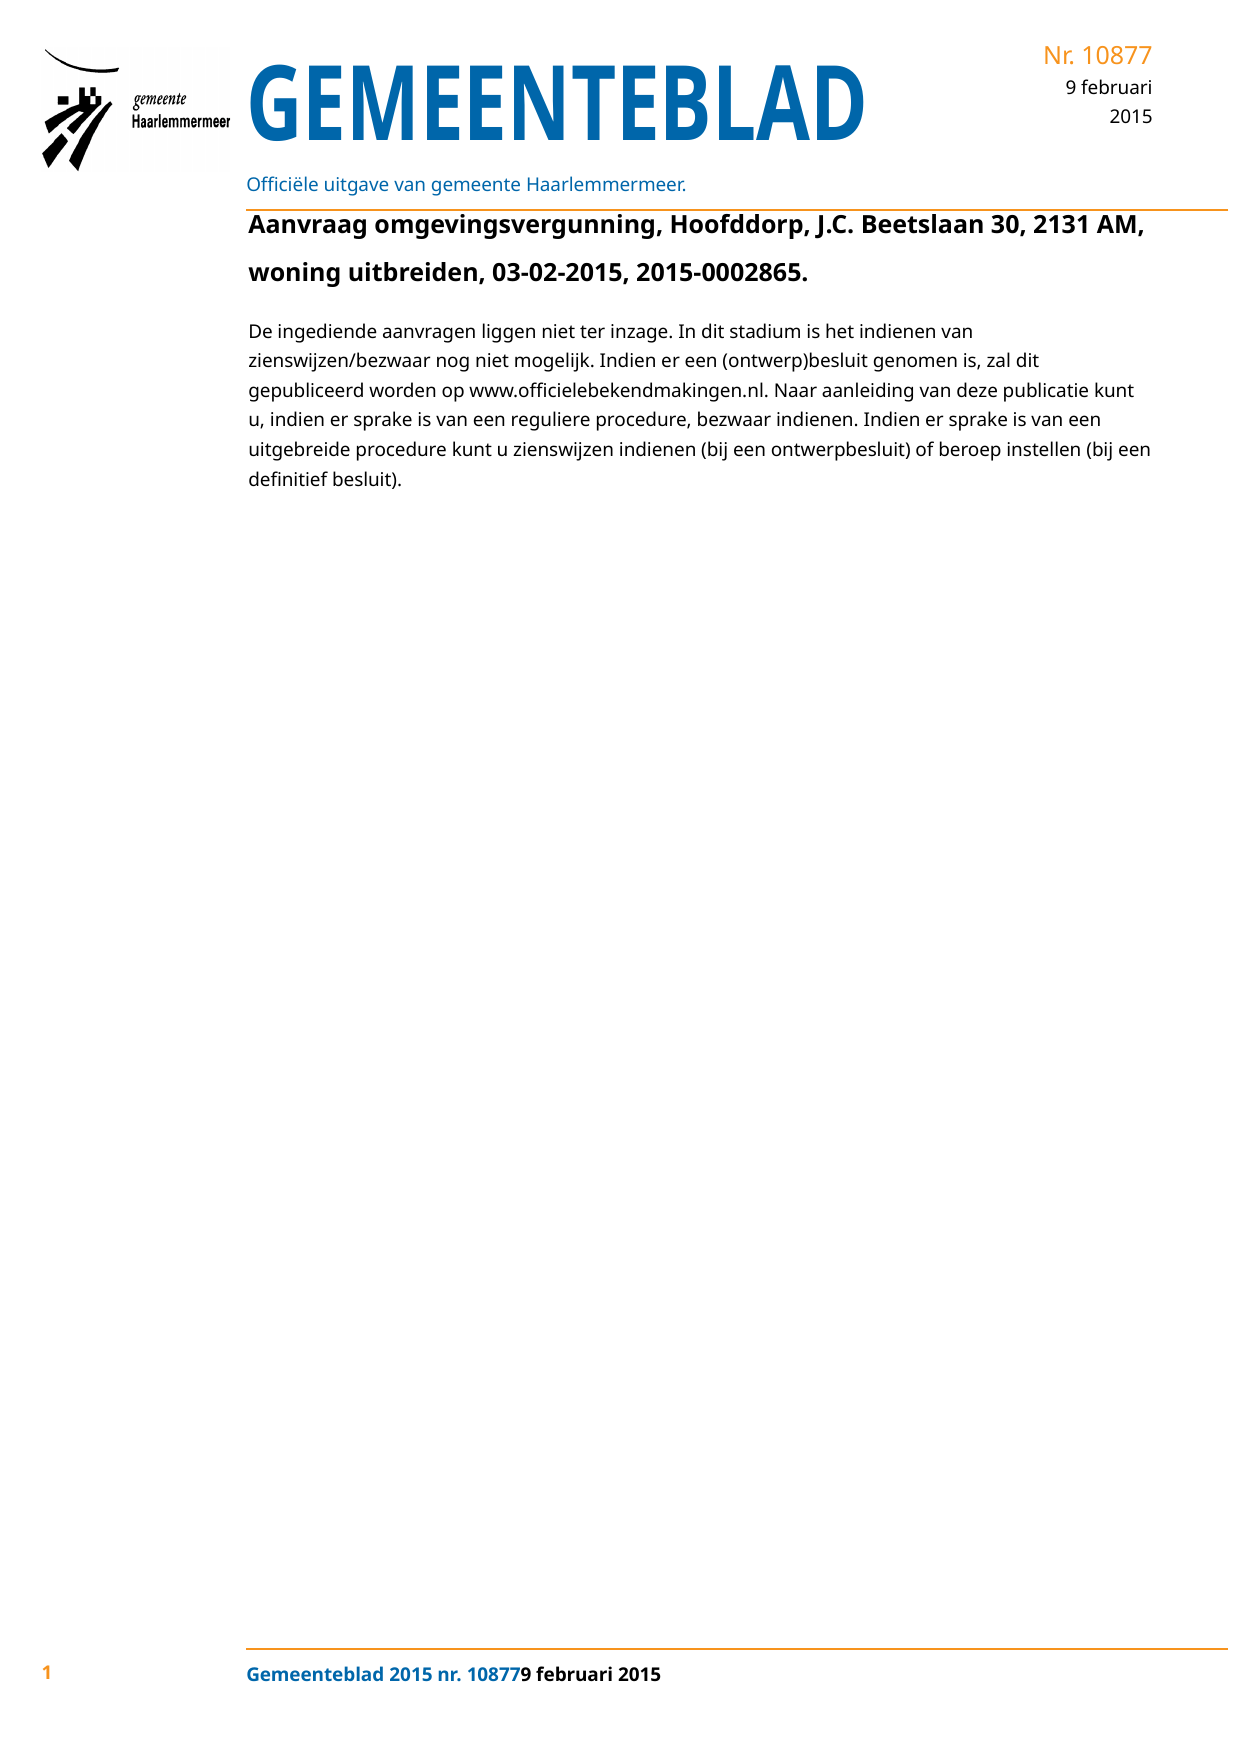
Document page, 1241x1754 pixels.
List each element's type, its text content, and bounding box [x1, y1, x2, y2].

text De ingediende aanvragen liggen niet ter inzage. In dit stadium is het indienen van zienswijzen/bezwaar nog niet mogelijk. Indien er een (ontwerp)besluit genomen is, zal dit gepubliceerd worden op www.officielebekendmakingen.nl. Naar aanleiding van deze publicatie kunt u, indien er sprake is van een reguliere procedure, bezwaar indienen. Indien er sprake is van een uitgebreide procedure kunt u zienswijzen indienen (bij een ontwerpbesluit) of beroep instellen (bij een definitief besluit). [248, 318, 1152, 492]
text Aanvraag omgevingsvergunning, Hoofddorp, J.C. Beetslaan 30, 2131 AM, woning uitbreiden, 03-02-2015, 2015-0002865. [248, 211, 1152, 288]
picture [41, 47, 231, 172]
